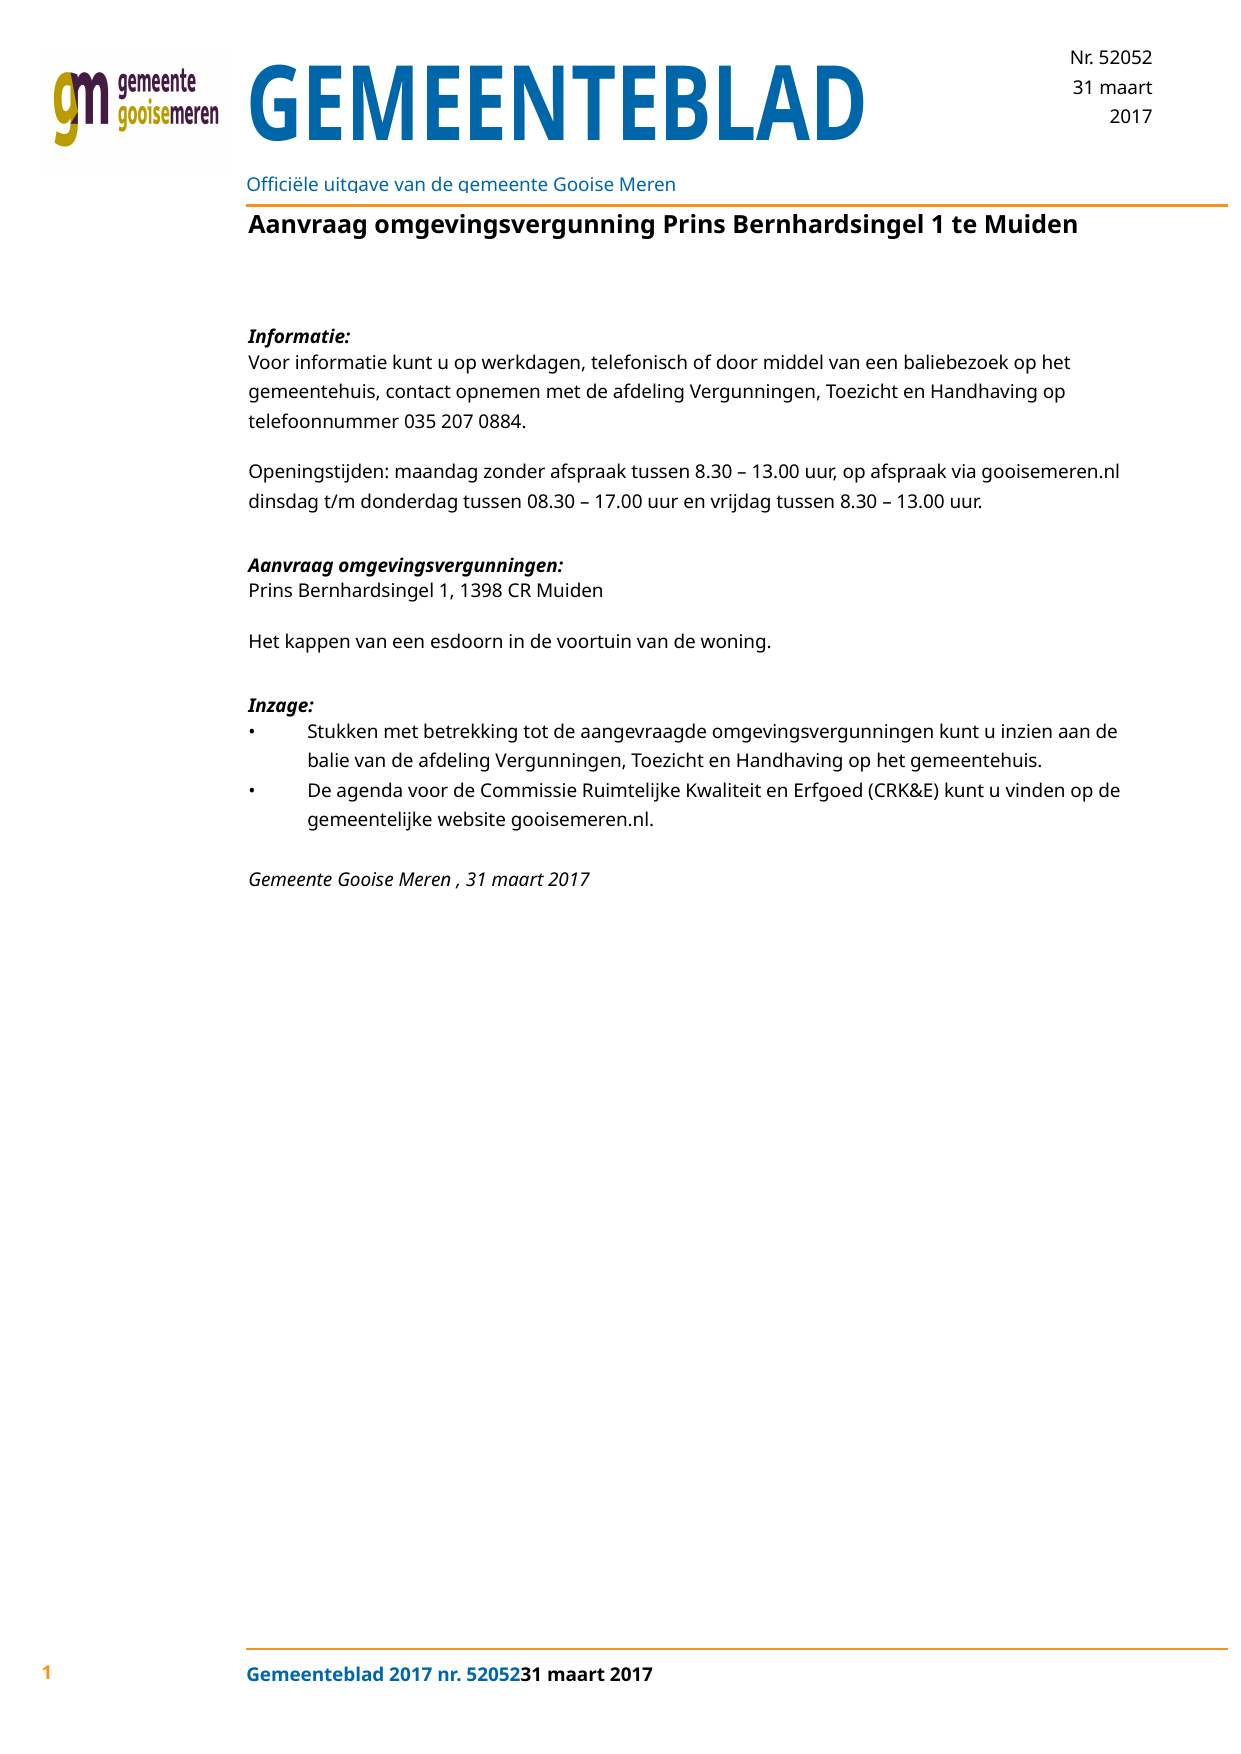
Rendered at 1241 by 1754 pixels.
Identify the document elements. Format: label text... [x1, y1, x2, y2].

picture [41, 47, 231, 172]
text Openingstijden: maandag zonder afspraak tussen 8.30 – 13.00 uur, op afspraak via gooisemeren.nl dinsdag t/m donderdag tussen 08.30 – 17.00 uur en vrijdag tussen 8.30 – 13.00 uur. [248, 458, 1152, 514]
list Stukken met betrekking tot de aangevraagde omgevingsvergunningen kunt u inzien aan de balie van de afdeling Vergunningen, Toezicht en Handhaving op het gemeentehuis. [248, 718, 1152, 773]
text Prins Bernhardsingel 1, 1398 CR Muiden [248, 578, 1152, 603]
text Inzage: [248, 692, 1152, 718]
text Aanvraag omgevingsvergunning Prins Bernhardsingel 1 te Muiden [248, 207, 1152, 241]
list De agenda voor de Commissie Ruimtelijke Kwaliteit en Erfgoed (CRK&E) kunt u vinden op de gemeentelijke website gooisemeren.nl. [248, 777, 1152, 832]
text Aanvraag omgevingsvergunningen: [248, 552, 1152, 578]
text Het kappen van een esdoorn in de voortuin van de woning. [248, 628, 1152, 654]
text Voor informatie kunt u op werkdagen, telefonisch of door middel van een baliebezoek op het gemeentehuis, contact opnemen met de afdeling Vergunningen, Toezicht en Handhaving op telefoonnummer 035 207 0884. [248, 349, 1152, 434]
text Informatie: [248, 323, 1152, 349]
text Gemeente Gooise Meren , 31 maart 2017 [248, 866, 1152, 891]
